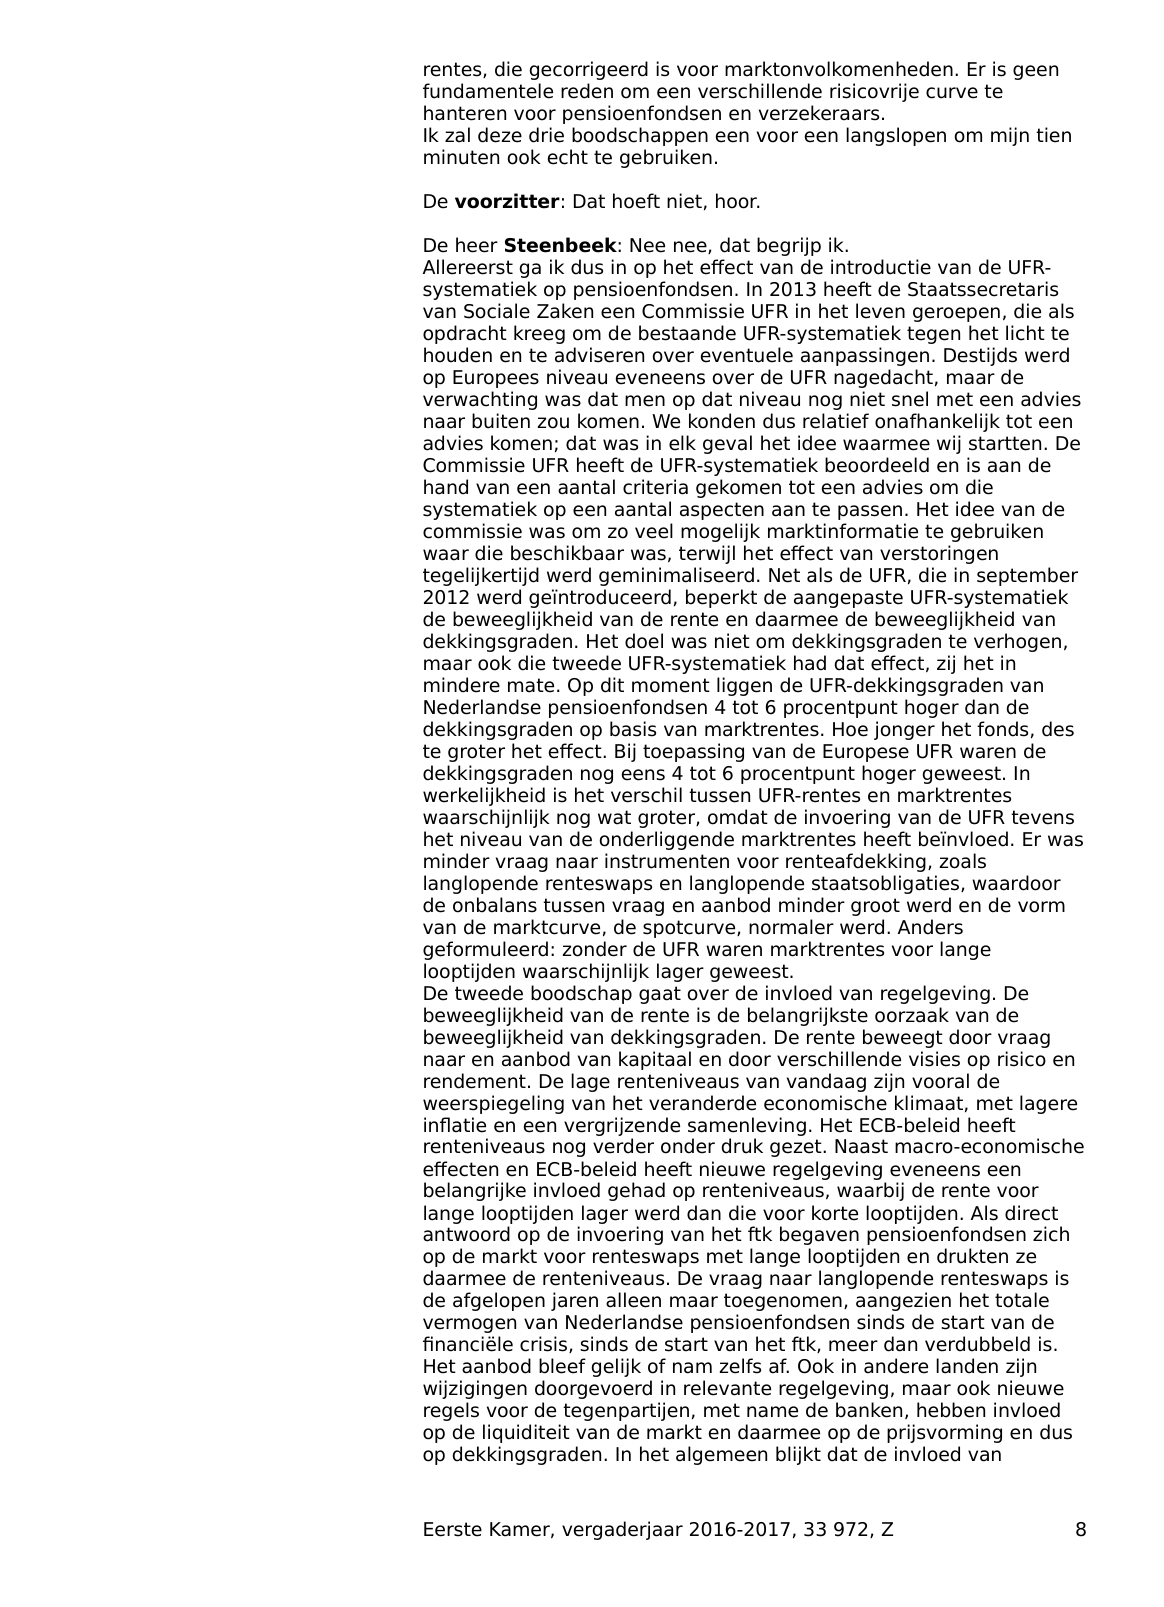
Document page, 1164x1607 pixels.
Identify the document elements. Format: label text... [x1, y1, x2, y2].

text Allereerst ga ik dus in op het effect van de introductie van de UFR-systematiek op pensioenfondsen. In 2013 heeft de Staatssecretaris van Sociale Zaken een Commissie UFR in het leven geroepen, die als opdracht kreeg om de bestaande UFR-systematiek tegen het licht te houden en te adviseren over eventuele aanpassingen. Destijds werd op Europees niveau eveneens over de UFR nagedacht, maar de verwachting was dat men op dat niveau nog niet snel met een advies naar buiten zou komen. We konden dus relatief onafhankelijk tot een advies komen; dat was in elk geval het idee waarmee wij startten. De Commissie UFR heeft de UFR-systematiek beoordeeld en is aan de hand van een aantal criteria gekomen tot een advies om die systematiek op een aantal aspecten aan te passen. Het idee van de commissie was om zo veel mogelijk marktinformatie te gebruiken waar die beschikbaar was, terwijl het effect van verstoringen tegelijkertijd werd geminimaliseerd. Net als de UFR, die in september 2012 werd geïntroduceerd, beperkt de aangepaste UFR-systematiek de beweeglijkheid van de rente en daarmee de beweeglijkheid van dekkingsgraden. Het doel was niet om dekkingsgraden te verhogen, maar ook die tweede UFR-systematiek had dat effect, zij het in mindere mate. Op dit moment liggen de UFR-dekkingsgraden van Nederlandse pensioenfondsen 4 tot 6 procentpunt hoger dan de dekkingsgraden op basis van marktrentes. Hoe jonger het fonds, des te groter het effect. Bij toepassing van de Europese UFR waren de dekkingsgraden nog eens 4 tot 6 procentpunt hoger geweest. In werkelijkheid is het verschil tussen UFR-rentes en marktrentes waarschijnlijk nog wat groter, omdat de invoering van de UFR tevens het niveau van de onderliggende marktrentes heeft beïnvloed. Er was minder vraag naar instrumenten voor renteafdekking, zoals langlopende renteswaps en langlopende staatsobligaties, waardoor de onbalans tussen vraag en aanbod minder groot werd en de vorm van de marktcurve, de spotcurve, normaler werd. Anders geformuleerd: zonder de UFR waren marktrentes voor lange looptijden waarschijnlijk lager geweest. [422, 257, 1087, 983]
text De voorzitter: Dat hoeft niet, hoor. [422, 191, 1087, 213]
text rentes, die gecorrigeerd is voor marktonvolkomenheden. Er is geen fundamentele reden om een verschillende risicovrije curve te hanteren voor pensioenfondsen en verzekeraars. [422, 59, 1087, 125]
text De tweede boodschap gaat over de invloed van regelgeving. De beweeglijkheid van de rente is de belangrijkste oorzaak van de beweeglijkheid van dekkingsgraden. De rente beweegt door vraag naar en aanbod van kapitaal en door verschillende visies op risico en rendement. De lage renteniveaus van vandaag zijn vooral de weerspiegeling van het veranderde economische klimaat, met lagere inflatie en een vergrijzende samenleving. Het ECB-beleid heeft renteniveaus nog verder onder druk gezet. Naast macro-economische effecten en ECB-beleid heeft nieuwe regelgeving eveneens een belangrijke invloed gehad op renteniveaus, waarbij de rente voor lange looptijden lager werd dan die voor korte looptijden. Als direct antwoord op de invoering van het ftk begaven pensioenfondsen zich op de markt voor renteswaps met lange looptijden en drukten ze daarmee de renteniveaus. De vraag naar langlopende renteswaps is de afgelopen jaren alleen maar toegenomen, aangezien het totale vermogen van Nederlandse pensioenfondsen sinds de start van de financiële crisis, sinds de start van het ftk, meer dan verdubbeld is. Het aanbod bleef gelijk of nam zelfs af. Ook in andere landen zijn wijzigingen doorgevoerd in relevante regelgeving, maar ook nieuwe regels voor de tegenpartijen, met name de banken, hebben invloed op de liquiditeit van de markt en daarmee op de prijsvorming en dus op dekkingsgraden. In het algemeen blijkt dat de invloed van [422, 983, 1087, 1466]
text De heer Steenbeek: Nee nee, dat begrijp ik. [422, 235, 1087, 257]
text Ik zal deze drie boodschappen een voor een langslopen om mijn tien minuten ook echt te gebruiken. [422, 125, 1087, 169]
